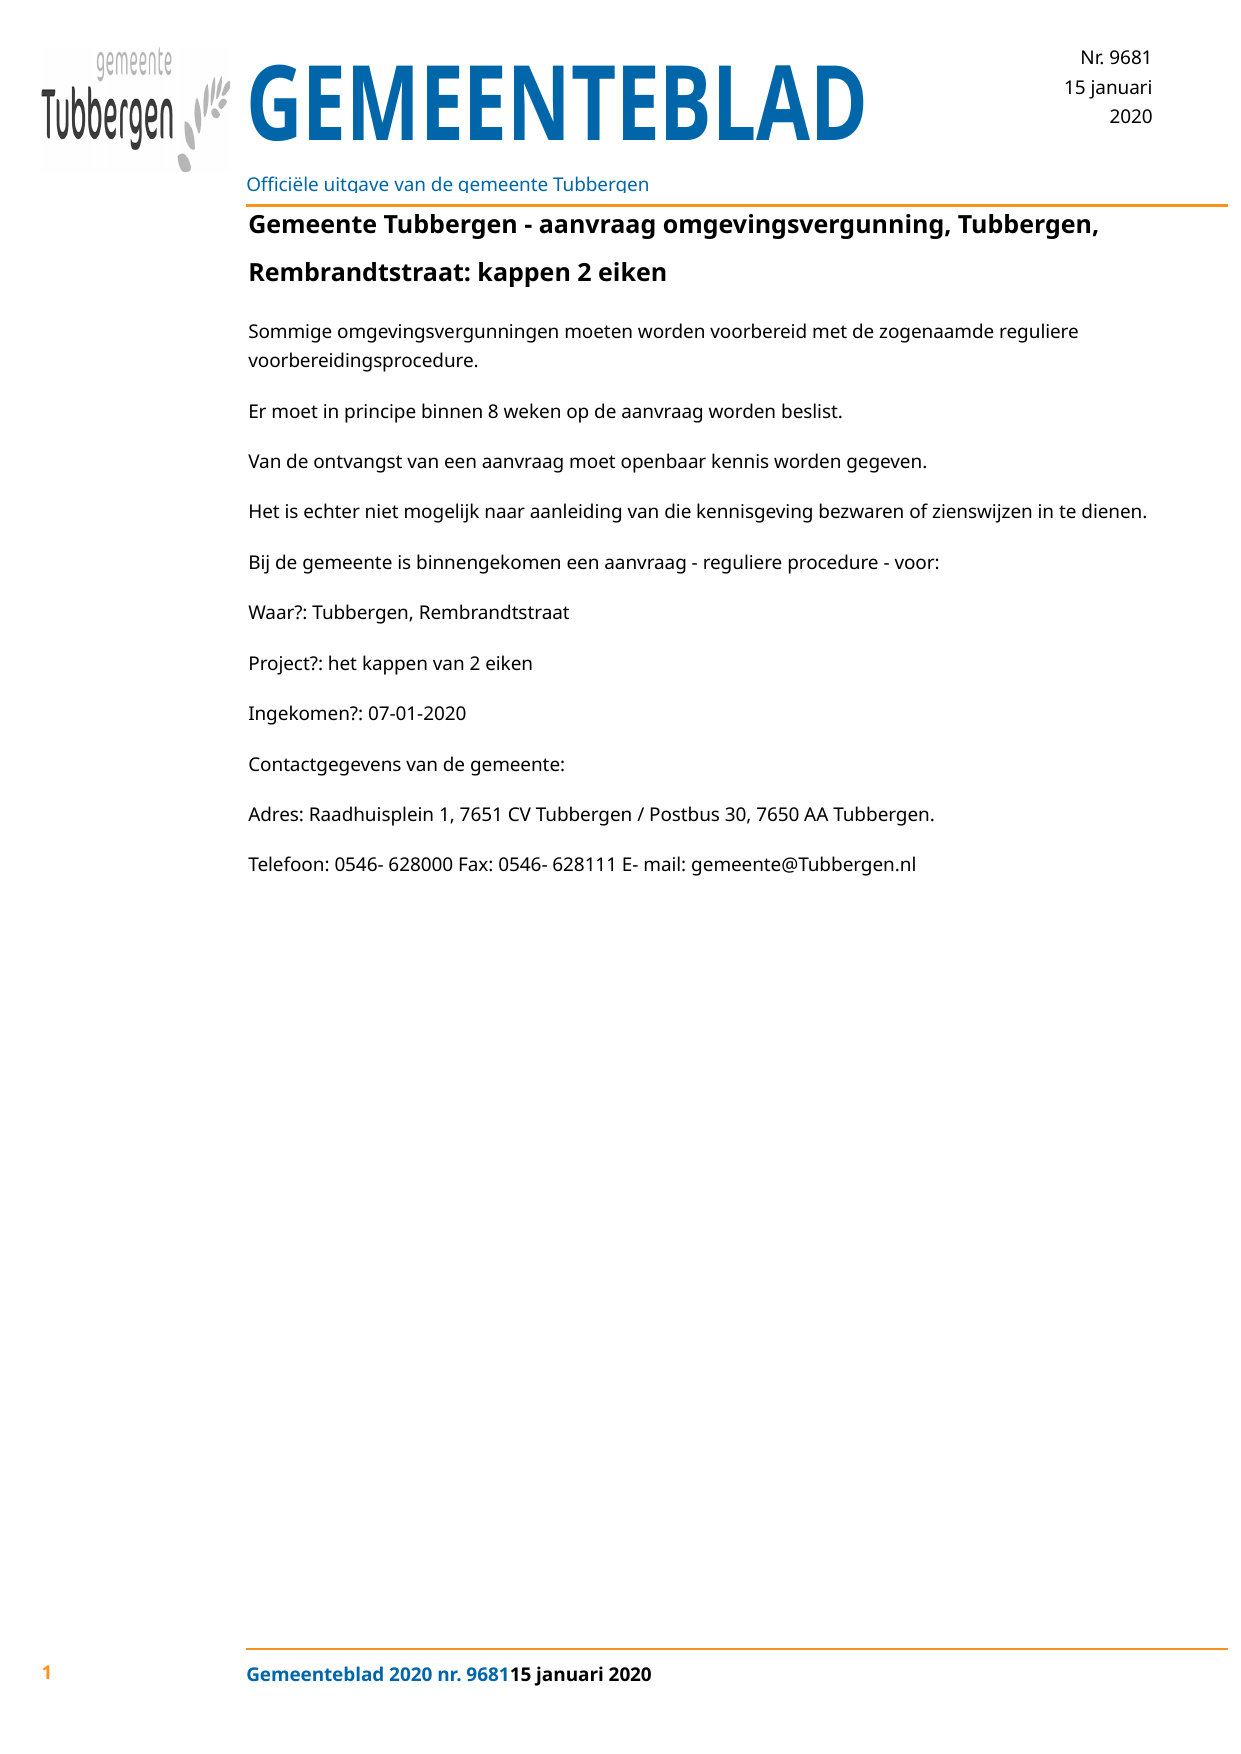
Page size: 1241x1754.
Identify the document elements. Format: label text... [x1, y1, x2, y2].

text Waar?: Tubbergen, Rembrandtstraat [248, 599, 1152, 625]
text Van de ontvangst van een aanvraag moet openbaar kennis worden gegeven. [248, 448, 1152, 474]
text Project?: het kappen van 2 eiken [248, 650, 1152, 676]
text Sommige omgevingsvergunningen moeten worden voorbereid met de zogenaamde reguliere voorbereidingsprocedure. [248, 318, 1152, 373]
text Ingekomen?: 07-01-2020 [248, 700, 1152, 726]
text Het is echter niet mogelijk naar aanleiding van die kennisgeving bezwaren of zienswijzen in te dienen. [248, 499, 1152, 524]
text Er moet in principe binnen 8 weken op de aanvraag worden beslist. [248, 398, 1152, 424]
picture [41, 47, 231, 172]
text Contactgegevens van de gemeente: [248, 751, 1152, 777]
text Gemeente Tubbergen - aanvraag omgevingsvergunning, Tubbergen, Rembrandtstraat: kappen 2 eiken [248, 207, 1152, 288]
text Telefoon: 0546- 628000 Fax: 0546- 628111 E- mail: gemeente@Tubbergen.nl [248, 852, 1152, 877]
text Bij de gemeente is binnengekomen een aanvraag - reguliere procedure - voor: [248, 549, 1152, 575]
text Adres: Raadhuisplein 1, 7651 CV Tubbergen / Postbus 30, 7650 AA Tubbergen. [248, 801, 1152, 827]
